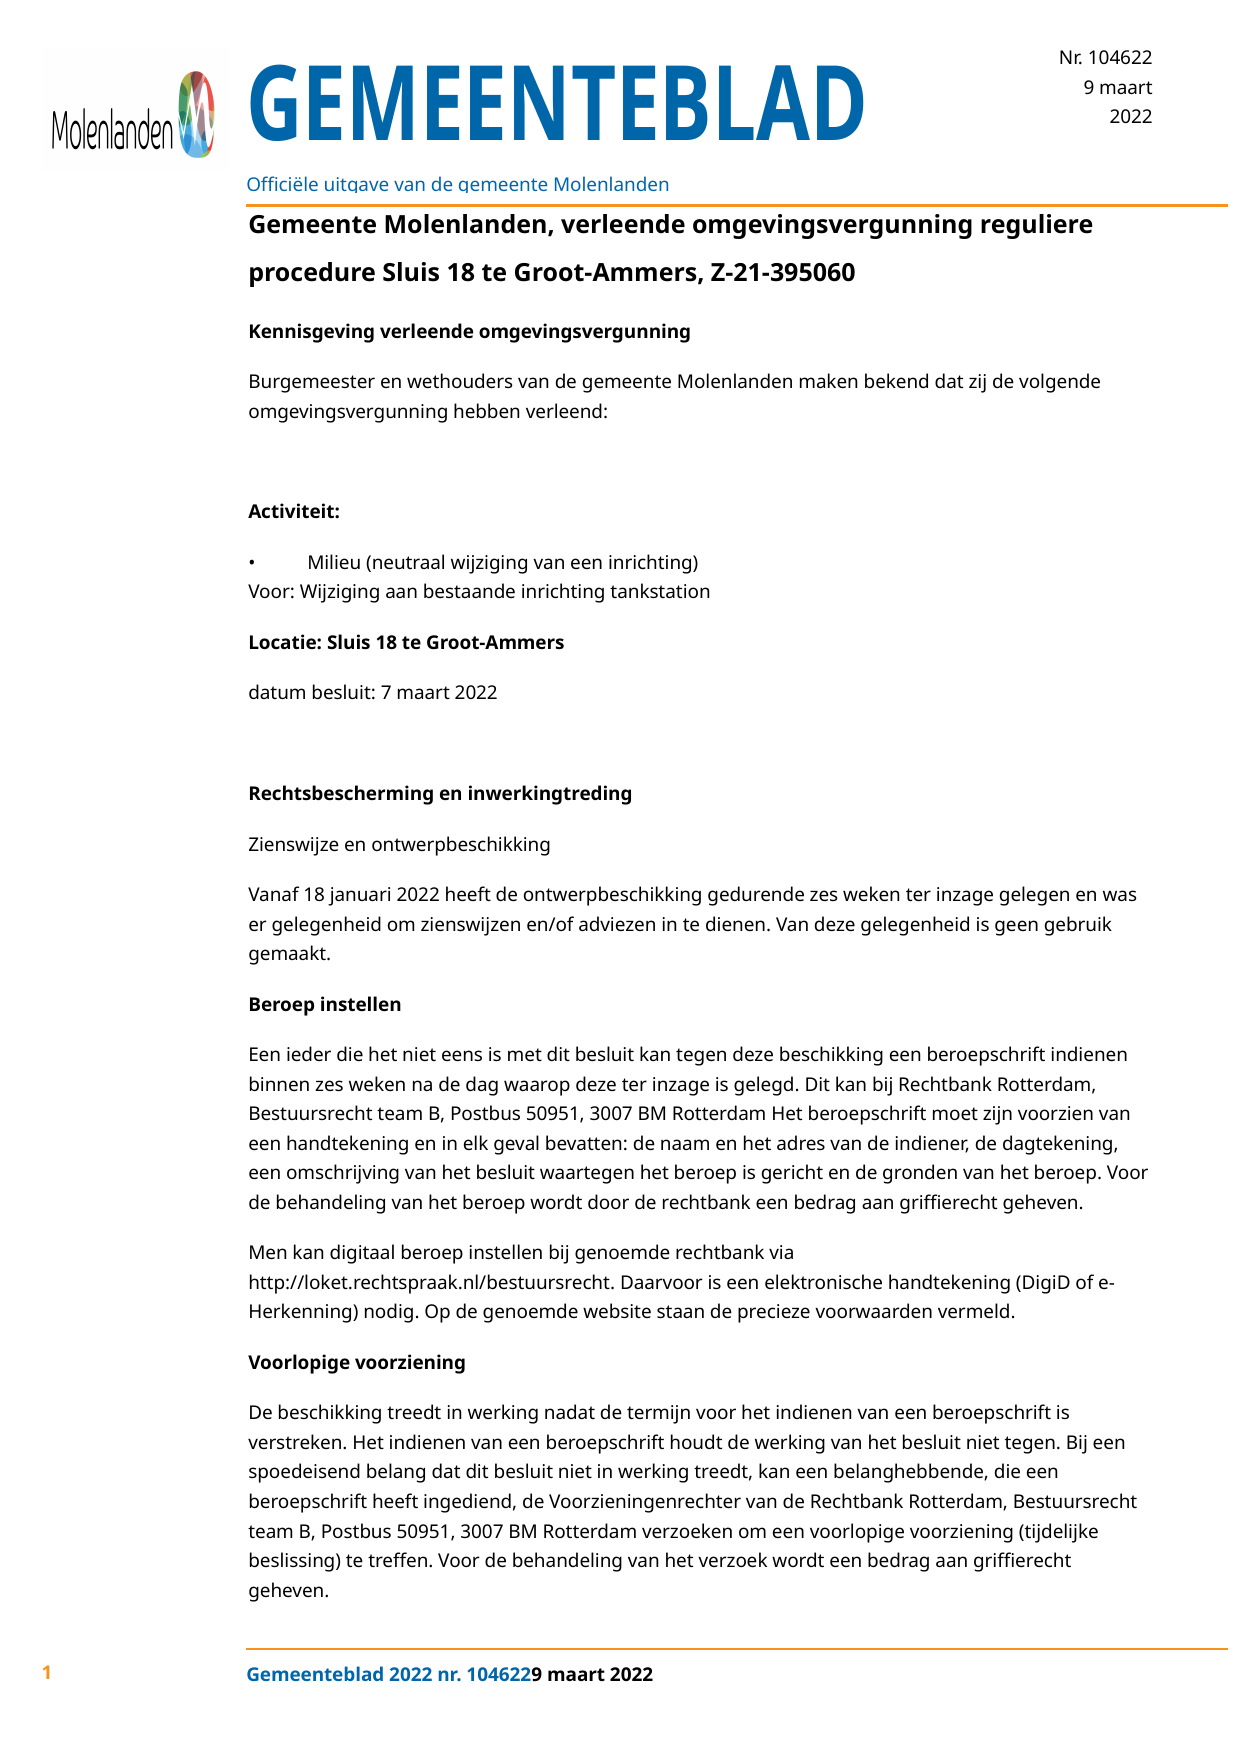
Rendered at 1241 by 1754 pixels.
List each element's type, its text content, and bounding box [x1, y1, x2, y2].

text Burgemeester en wethouders van de gemeente Molenlanden maken bekend dat zij de volgende omgevingsvergunning hebben verleend: [248, 368, 1152, 424]
text datum besluit: 7 maart 2022 [248, 679, 1152, 705]
text Beroep instellen [248, 991, 1152, 1017]
text Vanaf 18 januari 2022 heeft de ontwerpbeschikking gedurende zes weken ter inzage gelegen en was er gelegenheid om zienswijzen en/of adviezen in te dienen. Van deze gelegenheid is geen gebruik gemaakt. [248, 881, 1152, 966]
text De beschikking treedt in werking nadat de termijn voor het indienen van een beroepschrift is verstreken. Het indienen van een beroepschrift houdt de werking van het besluit niet tegen. Bij een spoedeisend belang dat dit besluit niet in werking treedt, kan een belanghebbende, die een beroepschrift heeft ingediend, de Voorzieningenrechter van de Rechtbank Rotterdam, Bestuursrecht team B, Postbus 50951, 3007 BM Rotterdam verzoeken om een voorlopige voorziening (tijdelijke beslissing) te treffen. Voor de behandeling van het verzoek wordt een bedrag aan griffierecht geheven. [248, 1399, 1152, 1603]
text Een ieder die het niet eens is met dit besluit kan tegen deze beschikking een beroepschrift indienen binnen zes weken na de dag waarop deze ter inzage is gelegd. Dit kan bij Rechtbank Rotterdam, Bestuursrecht team B, Postbus 50951, 3007 BM Rotterdam Het beroepschrift moet zijn voorzien van een handtekening en in elk geval bevatten: de naam en het adres van de indiener, de dagtekening, een omschrijving van het besluit waartegen het beroep is gericht en de gronden van het beroep. Voor de behandeling van het beroep wordt door de rechtbank een bedrag aan griffierecht geheven. [248, 1041, 1152, 1215]
picture [41, 47, 231, 172]
text Locatie: Sluis 18 te Groot-Ammers [248, 629, 1152, 655]
text Gemeente Molenlanden, verleende omgevingsvergunning reguliere procedure Sluis 18 te Groot-Ammers, Z-21-395060 [248, 207, 1152, 288]
text Rechtsbescherming en inwerkingtreding [248, 780, 1152, 806]
text Men kan digitaal beroep instellen bij genoemde rechtbank via http://loket.rechtspraak.nl/bestuursrecht. Daarvoor is een elektronische handtekening (DigiD of e-Herkenning) nodig. Op de genoemde website staan de precieze voorwaarden vermeld. [248, 1239, 1152, 1324]
text Zienswijze en ontwerpbeschikking [248, 831, 1152, 857]
text Voorlopige voorziening [248, 1349, 1152, 1375]
text Activiteit: [248, 499, 1152, 524]
text Voor: Wijziging aan bestaande inrichting tankstation [248, 579, 1152, 604]
list Milieu (neutraal wijziging van een inrichting) [248, 549, 1152, 575]
text Kennisgeving verleende omgevingsvergunning [248, 318, 1152, 344]
